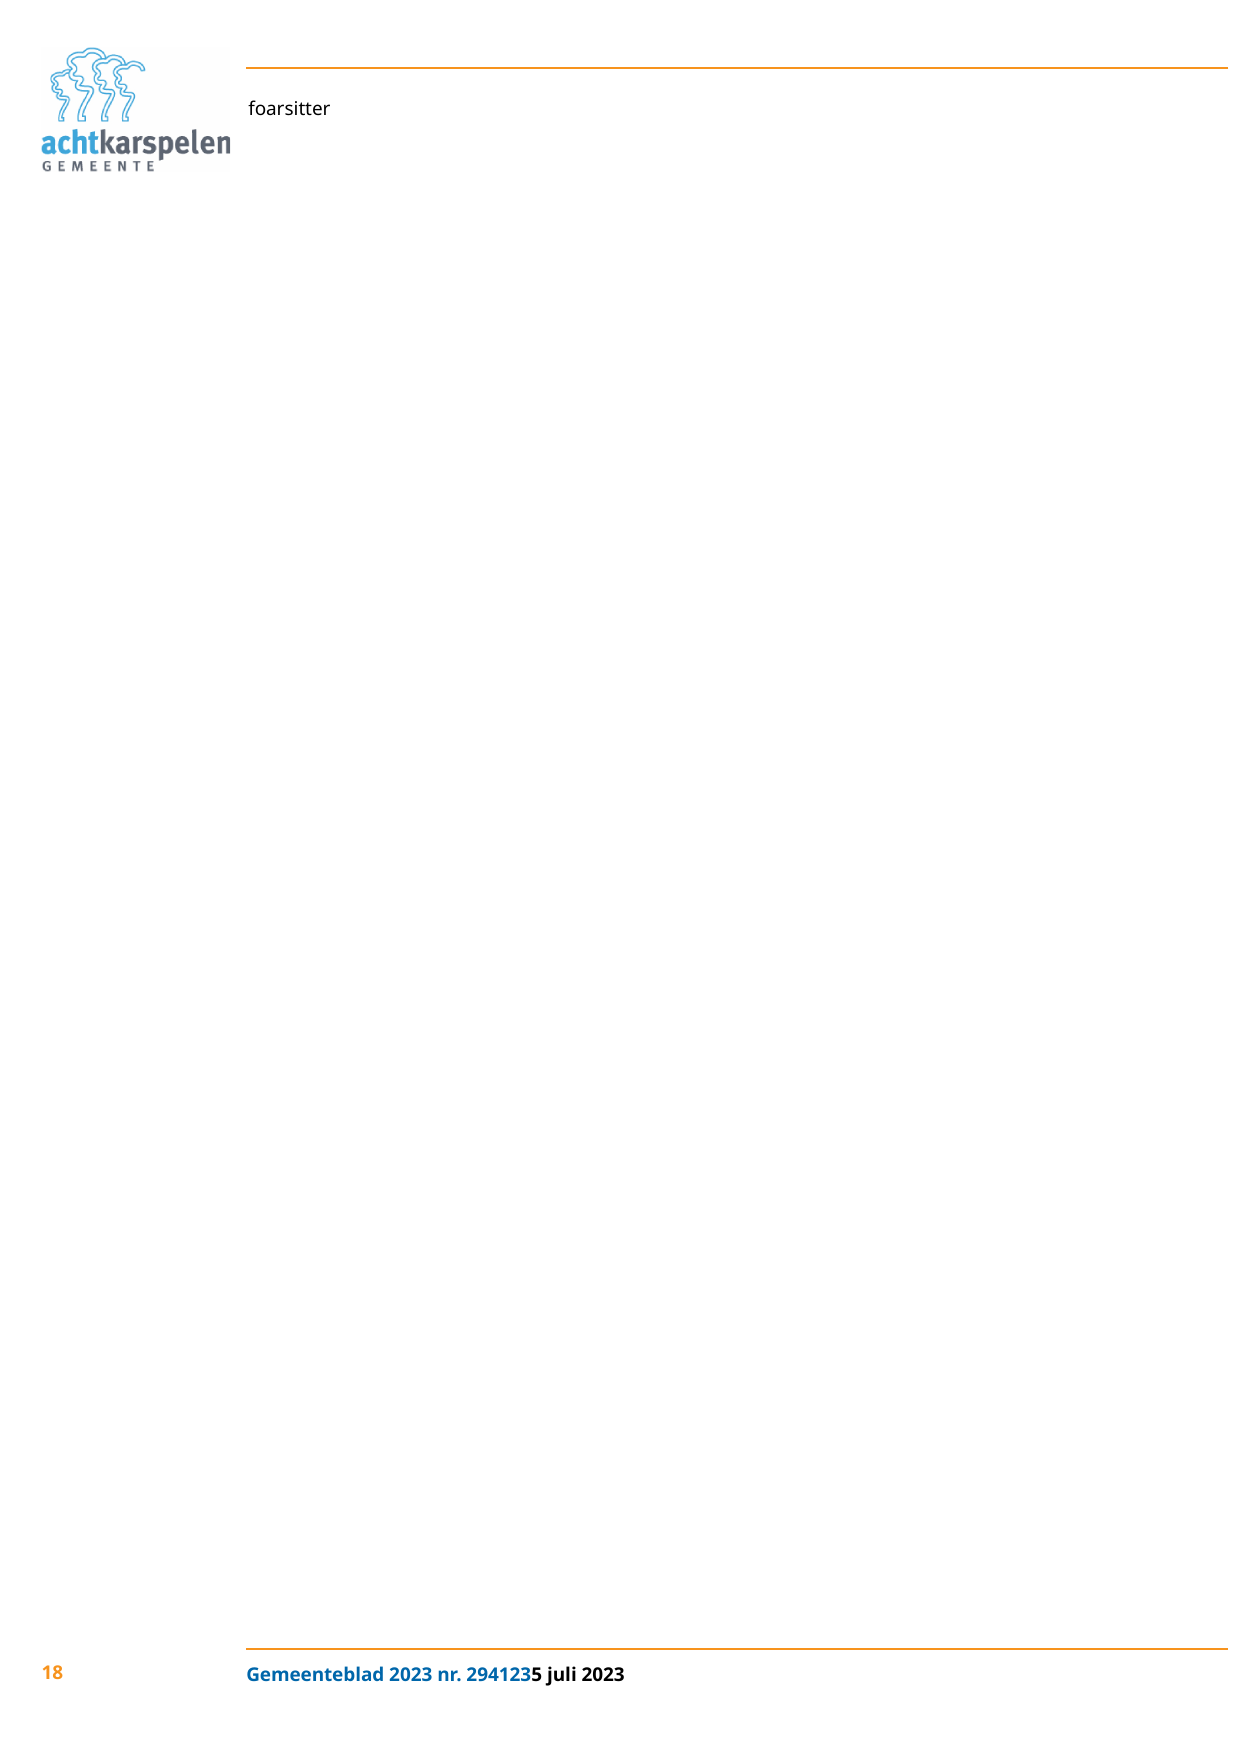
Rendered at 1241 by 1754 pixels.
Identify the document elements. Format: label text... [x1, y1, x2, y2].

picture [41, 47, 231, 172]
text foarsitter [248, 95, 1152, 121]
